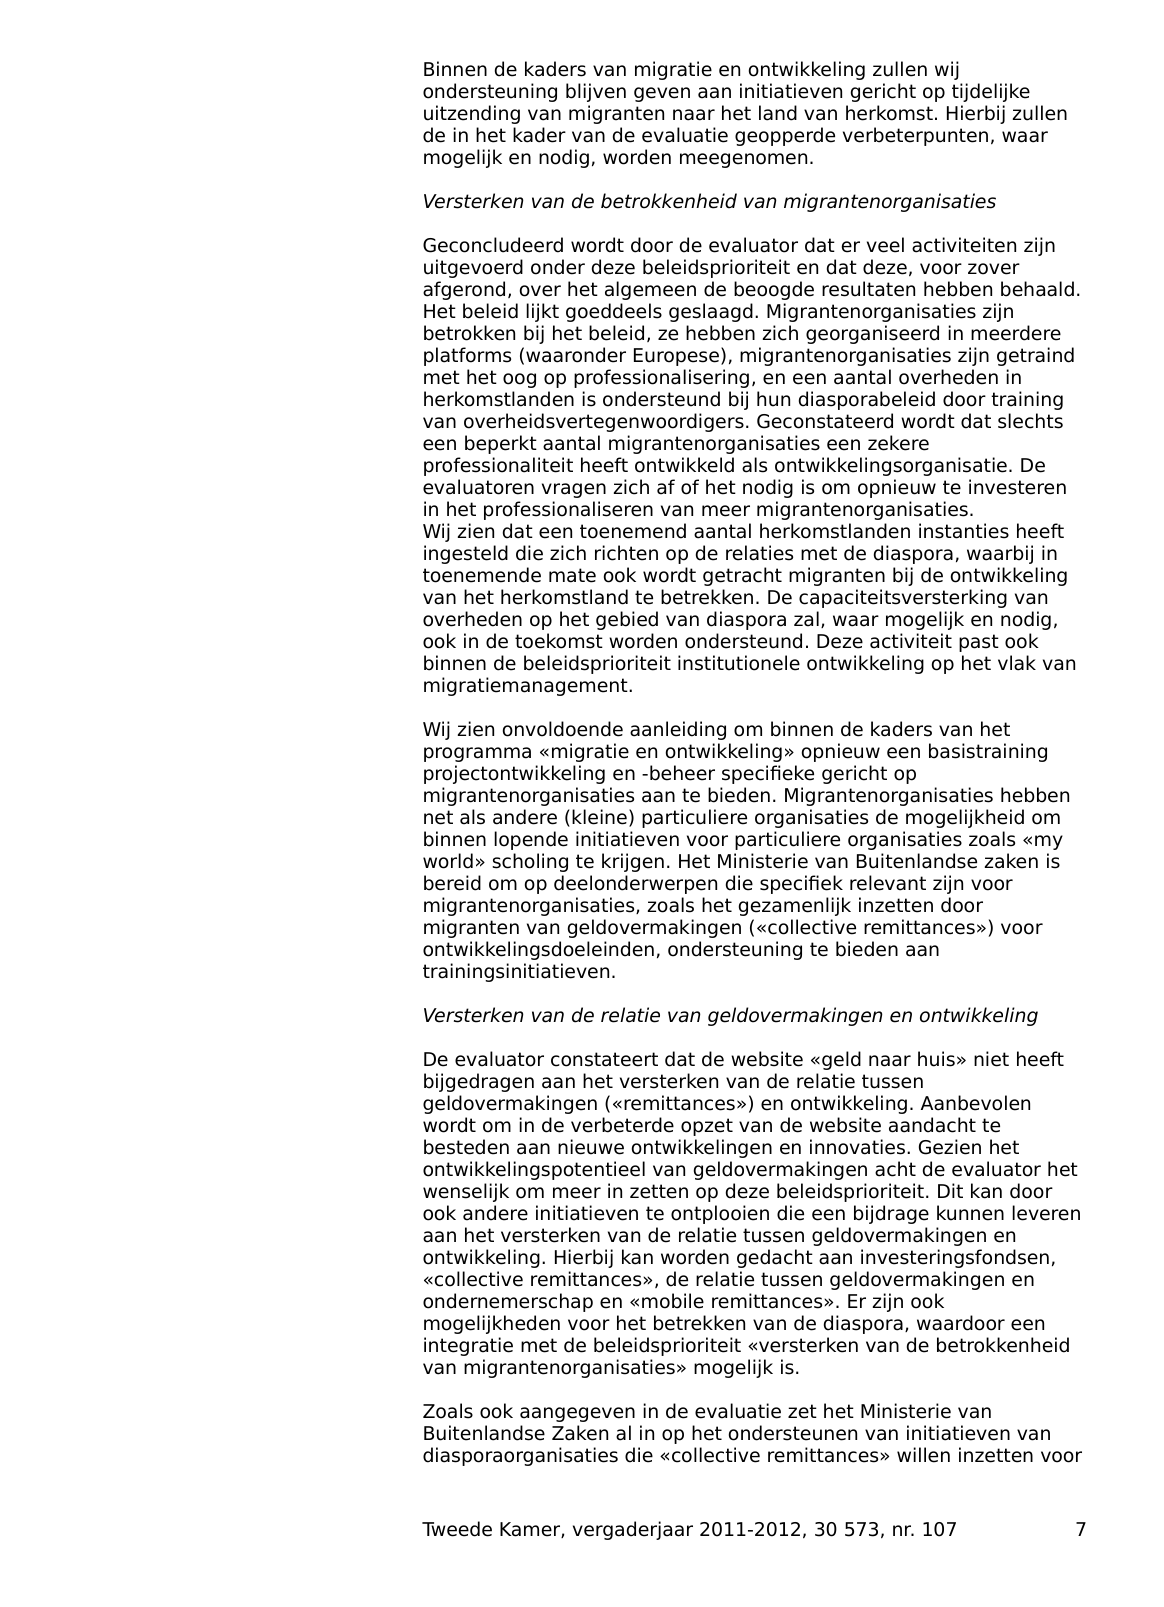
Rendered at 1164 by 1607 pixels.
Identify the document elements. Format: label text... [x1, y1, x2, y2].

text Zoals ook aangegeven in de evaluatie zet het Ministerie van Buitenlandse Zaken al in op het ondersteunen van initiatieven van diasporaorganisaties die «collective remittances» willen inzetten voor [422, 1401, 1087, 1467]
subtitle Versterken van de relatie van geldovermakingen en ontwikkeling [422, 1005, 1087, 1027]
text Wij zien onvoldoende aanleiding om binnen de kaders van het programma «migratie en ontwikkeling» opnieuw een basistraining projectontwikkeling en -beheer specifieke gericht op migrantenorganisaties aan te bieden. Migrantenorganisaties hebben net als andere (kleine) particuliere organisaties de mogelijkheid om binnen lopende initiatieven voor particuliere organisaties zoals «my world» scholing te krijgen. Het Ministerie van Buitenlandse zaken is bereid om op deelonderwerpen die specifiek relevant zijn voor migrantenorganisaties, zoals het gezamenlijk inzetten door migranten van geldovermakingen («collective remittances») voor ontwikkelingsdoeleinden, ondersteuning te bieden aan trainingsinitiatieven. [422, 719, 1087, 983]
text De evaluator constateert dat de website «geld naar huis» niet heeft bijgedragen aan het versterken van de relatie tussen geldovermakingen («remittances») en ontwikkeling. Aanbevolen wordt om in de verbeterde opzet van de website aandacht te besteden aan nieuwe ontwikkelingen en innovaties. Gezien het ontwikkelingspotentieel van geldovermakingen acht de evaluator het wenselijk om meer in zetten op deze beleidsprioriteit. Dit kan door ook andere initiatieven te ontplooien die een bijdrage kunnen leveren aan het versterken van de relatie tussen geldovermakingen en ontwikkeling. Hierbij kan worden gedacht aan investeringsfondsen, «collective remittances», de relatie tussen geldovermakingen en ondernemerschap en «mobile remittances». Er zijn ook mogelijkheden voor het betrekken van de diaspora, waardoor een integratie met de beleidsprioriteit «versterken van de betrokkenheid van migrantenorganisaties» mogelijk is. [422, 1049, 1087, 1379]
text Geconcludeerd wordt door de evaluator dat er veel activiteiten zijn uitgevoerd onder deze beleidsprioriteit en dat deze, voor zover afgerond, over het algemeen de beoogde resultaten hebben behaald. Het beleid lijkt goeddeels geslaagd. Migrantenorganisaties zijn betrokken bij het beleid, ze hebben zich georganiseerd in meerdere platforms (waaronder Europese), migrantenorganisaties zijn getraind met het oog op professionalisering, en een aantal overheden in herkomstlanden is ondersteund bij hun diasporabeleid door training van overheidsvertegenwoordigers. Geconstateerd wordt dat slechts een beperkt aantal migrantenorganisaties een zekere professionaliteit heeft ontwikkeld als ontwikkelingsorganisatie. De evaluatoren vragen zich af of het nodig is om opnieuw te investeren in het professionaliseren van meer migrantenorganisaties. [422, 235, 1087, 521]
text Binnen de kaders van migratie en ontwikkeling zullen wij ondersteuning blijven geven aan initiatieven gericht op tijdelijke uitzending van migranten naar het land van herkomst. Hierbij zullen de in het kader van de evaluatie geopperde verbeterpunten, waar mogelijk en nodig, worden meegenomen. [422, 59, 1087, 169]
subtitle Versterken van de betrokkenheid van migrantenorganisaties [422, 191, 1087, 213]
text Wij zien dat een toenemend aantal herkomstlanden instanties heeft ingesteld die zich richten op de relaties met de diaspora, waarbij in toenemende mate ook wordt getracht migranten bij de ontwikkeling van het herkomstland te betrekken. De capaciteitsversterking van overheden op het gebied van diaspora zal, waar mogelijk en nodig, ook in de toekomst worden ondersteund. Deze activiteit past ook binnen de beleidsprioriteit institutionele ontwikkeling op het vlak van migratiemanagement. [422, 521, 1087, 697]
